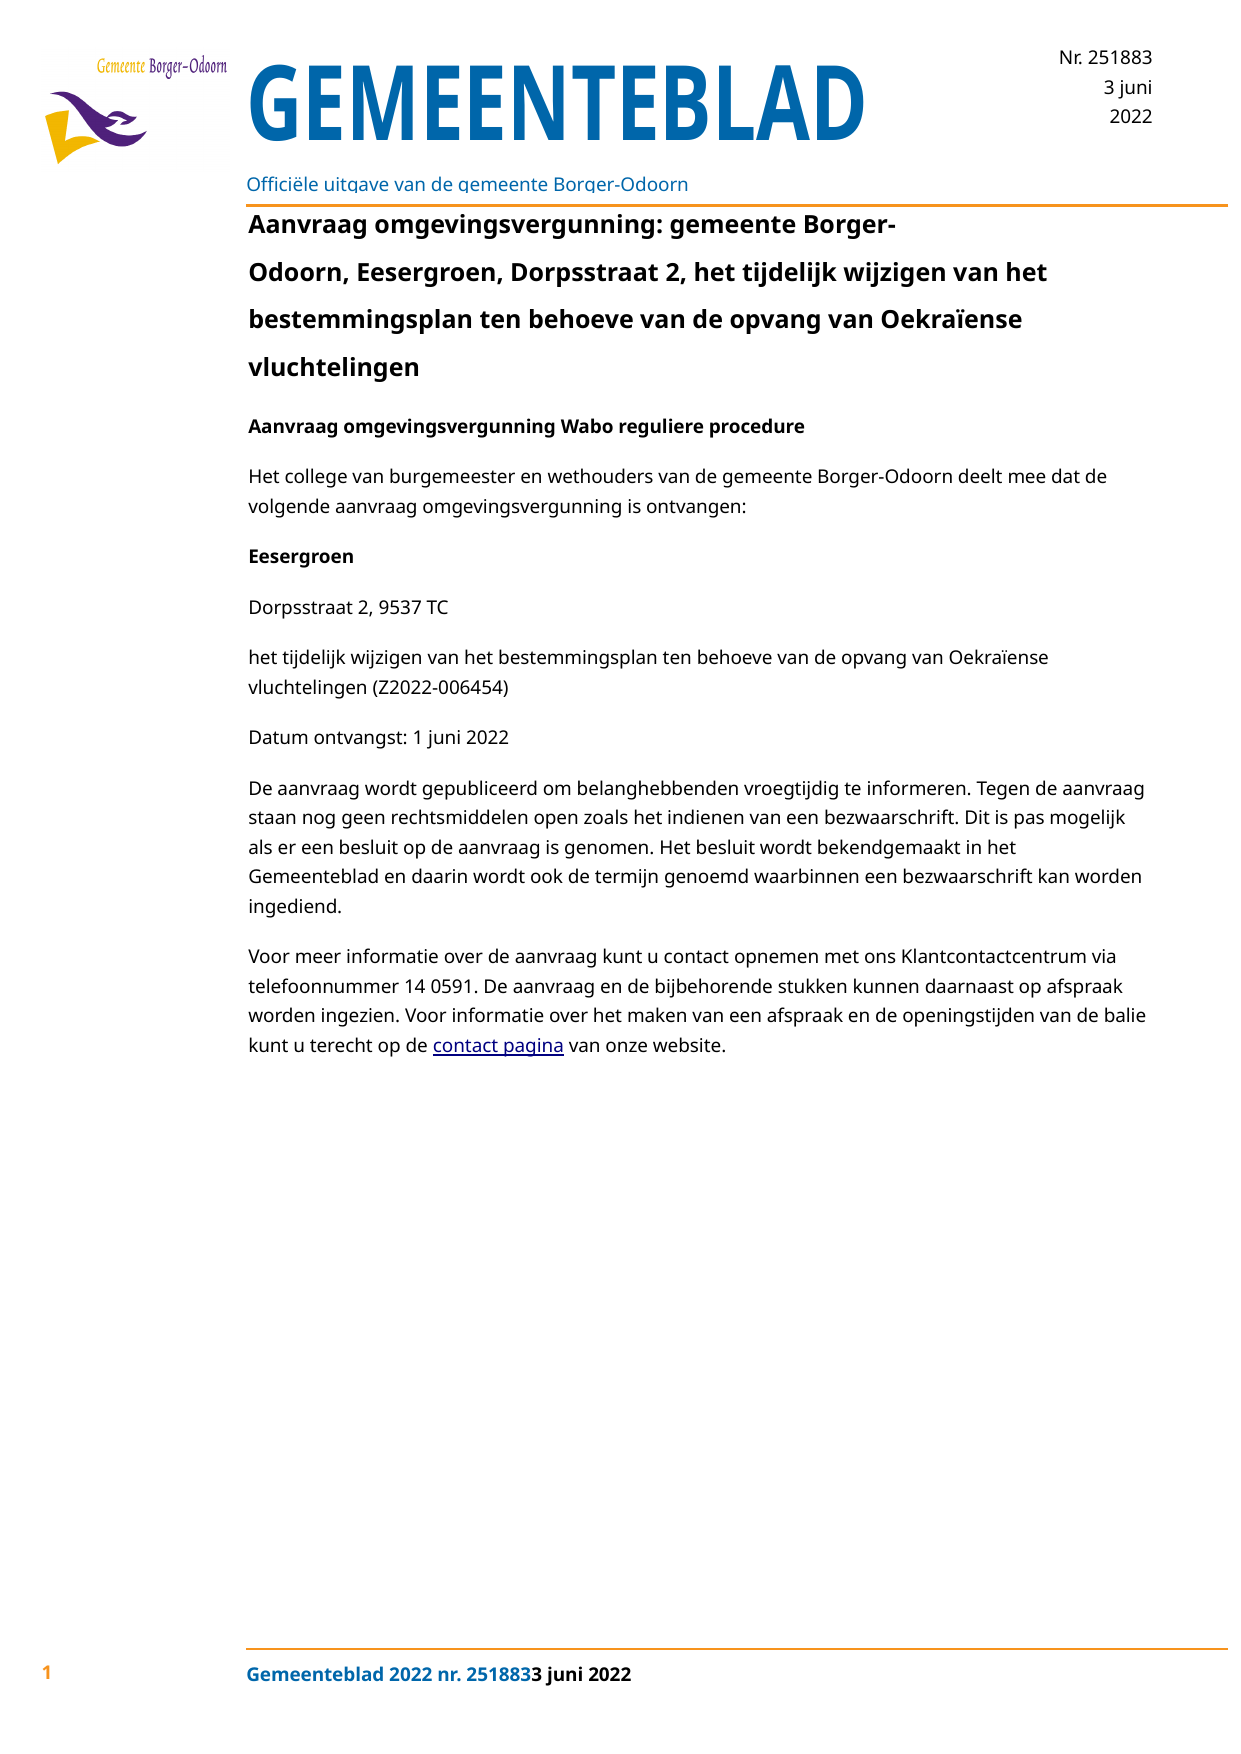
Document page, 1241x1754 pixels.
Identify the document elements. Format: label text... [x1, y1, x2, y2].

text Het college van burgemeester en wethouders van de gemeente Borger-Odoorn deelt mee dat de volgende aanvraag omgevingsvergunning is ontvangen: [248, 463, 1152, 519]
text het tijdelijk wijzigen van het bestemmingsplan ten behoeve van de opvang van Oekraïense vluchtelingen (Z2022-006454) [248, 644, 1152, 700]
picture [41, 47, 231, 172]
text Aanvraag omgevingsvergunning: gemeente Borger-Odoorn, Eesergroen, Dorpsstraat 2, het tijdelijk wijzigen van het bestemmingsplan ten behoeve van de opvang van Oekraïense vluchtelingen [248, 207, 1152, 384]
text Eesergroen [248, 543, 1152, 569]
text De aanvraag wordt gepubliceerd om belanghebbenden vroegtijdig te informeren. Tegen de aanvraag staan nog geen rechtsmiddelen open zoals het indienen van een bezwaarschrift. Dit is pas mogelijk als er een besluit op de aanvraag is genomen. Het besluit wordt bekendgemaakt in het Gemeenteblad en daarin wordt ook de termijn genoemd waarbinnen een bezwaarschrift kan worden ingediend. [248, 775, 1152, 919]
text Dorpsstraat 2, 9537 TC [248, 594, 1152, 620]
text Voor meer informatie over de aanvraag kunt u contact opnemen met ons Klantcontactcentrum via telefoonnummer 14 0591. De aanvraag en de bijbehorende stukken kunnen daarnaast op afspraak worden ingezien. Voor informatie over het maken van een afspraak en de openingstijden van de balie kunt u terecht op de contact pagina van onze website. [248, 943, 1152, 1058]
text Aanvraag omgevingsvergunning Wabo reguliere procedure [248, 413, 1152, 439]
text Datum ontvangst: 1 juni 2022 [248, 724, 1152, 750]
